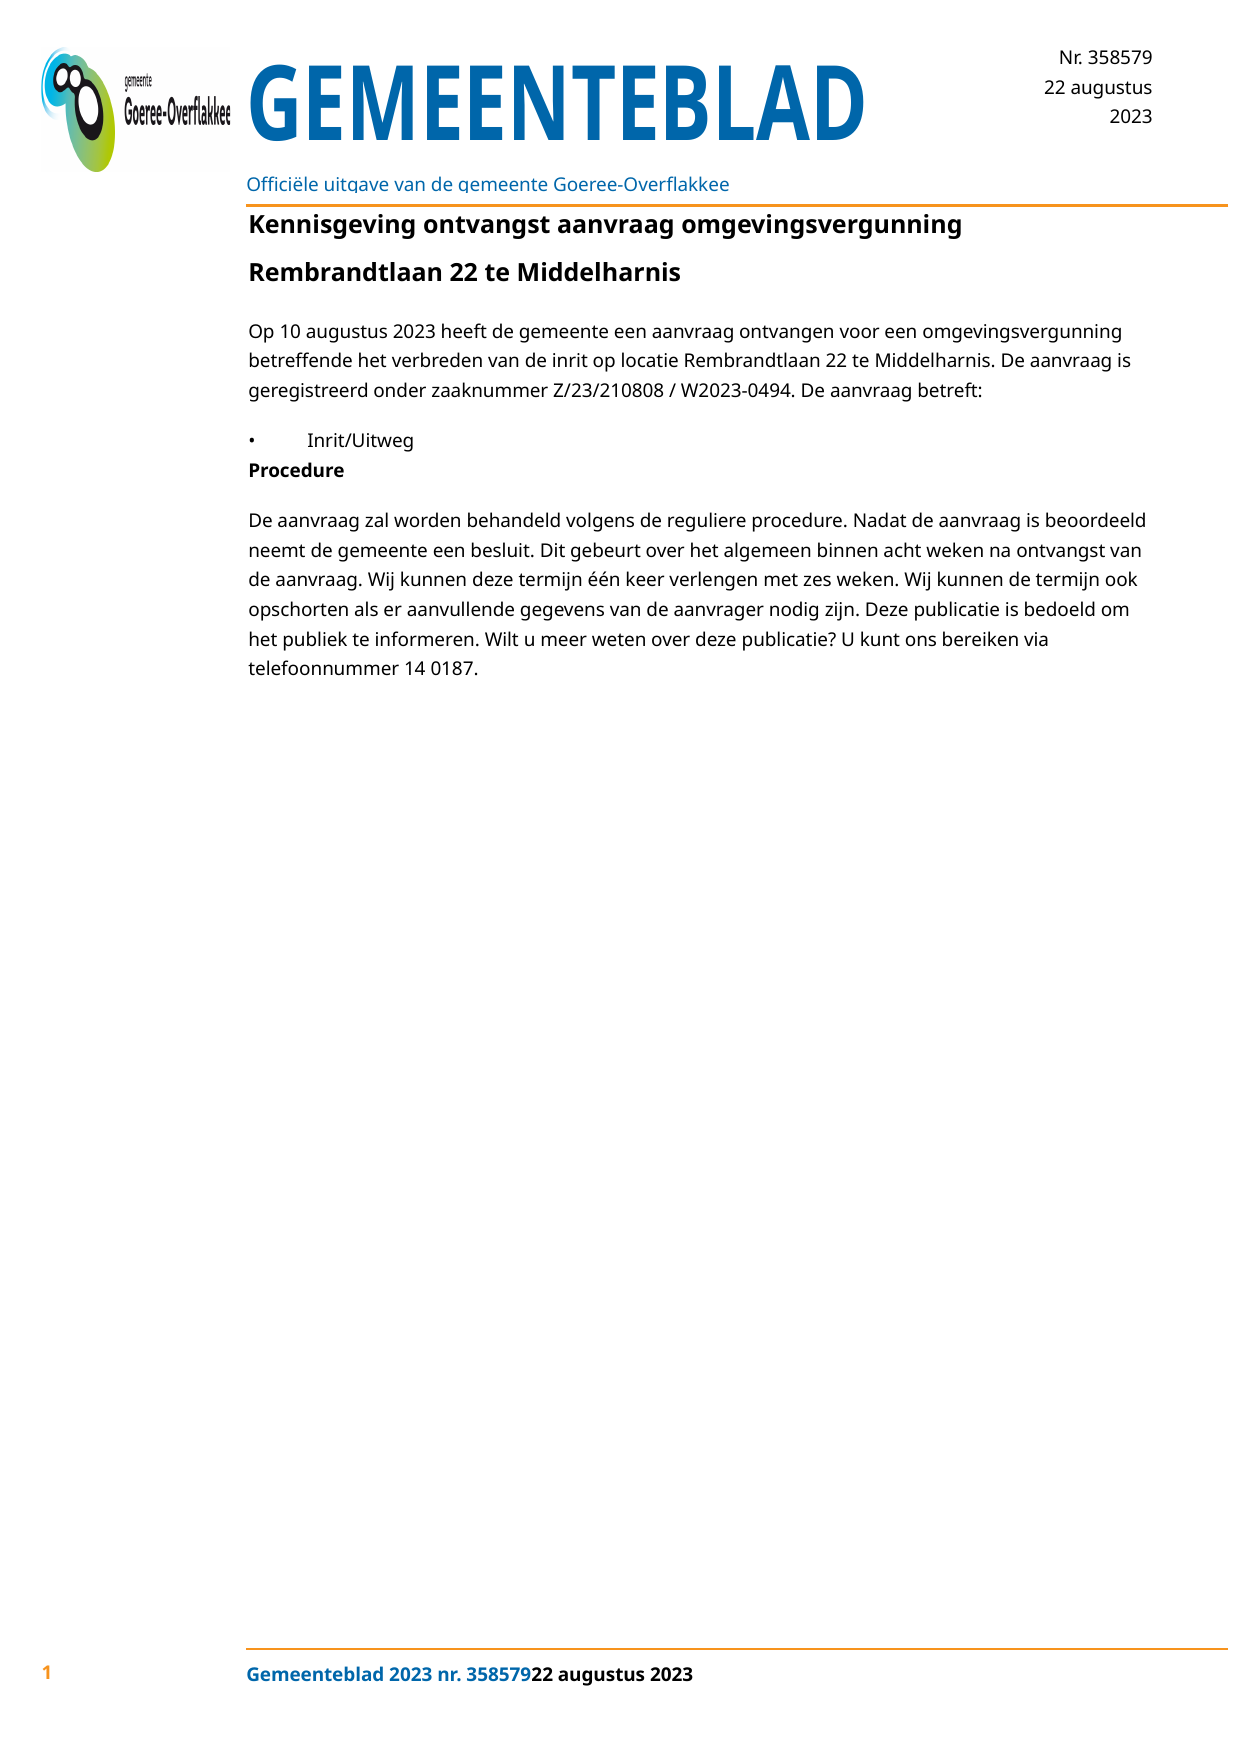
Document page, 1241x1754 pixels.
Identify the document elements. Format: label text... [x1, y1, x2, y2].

text Op 10 augustus 2023 heeft de gemeente een aanvraag ontvangen voor een omgevingsvergunning betreffende het verbreden van de inrit op locatie Rembrandtlaan 22 te Middelharnis. De aanvraag is geregistreerd onder zaaknummer Z/23/210808 / W2023-0494. De aanvraag betreft: [248, 318, 1152, 403]
picture [41, 47, 231, 172]
text Procedure [248, 457, 1152, 483]
text De aanvraag zal worden behandeld volgens de reguliere procedure. Nadat de aanvraag is beoordeeld neemt de gemeente een besluit. Dit gebeurt over het algemeen binnen acht weken na ontvangst van de aanvraag. Wij kunnen deze termijn één keer verlengen met zes weken. Wij kunnen de termijn ook opschorten als er aanvullende gegevens van de aanvrager nodig zijn. Deze publicatie is bedoeld om het publiek te informeren. Wilt u meer weten over deze publicatie? U kunt ons bereiken via telefoonnummer 14 0187. [248, 507, 1152, 681]
list Inrit/Uitweg [248, 427, 1152, 453]
text Kennisgeving ontvangst aanvraag omgevingsvergunning Rembrandtlaan 22 te Middelharnis [248, 207, 1152, 288]
